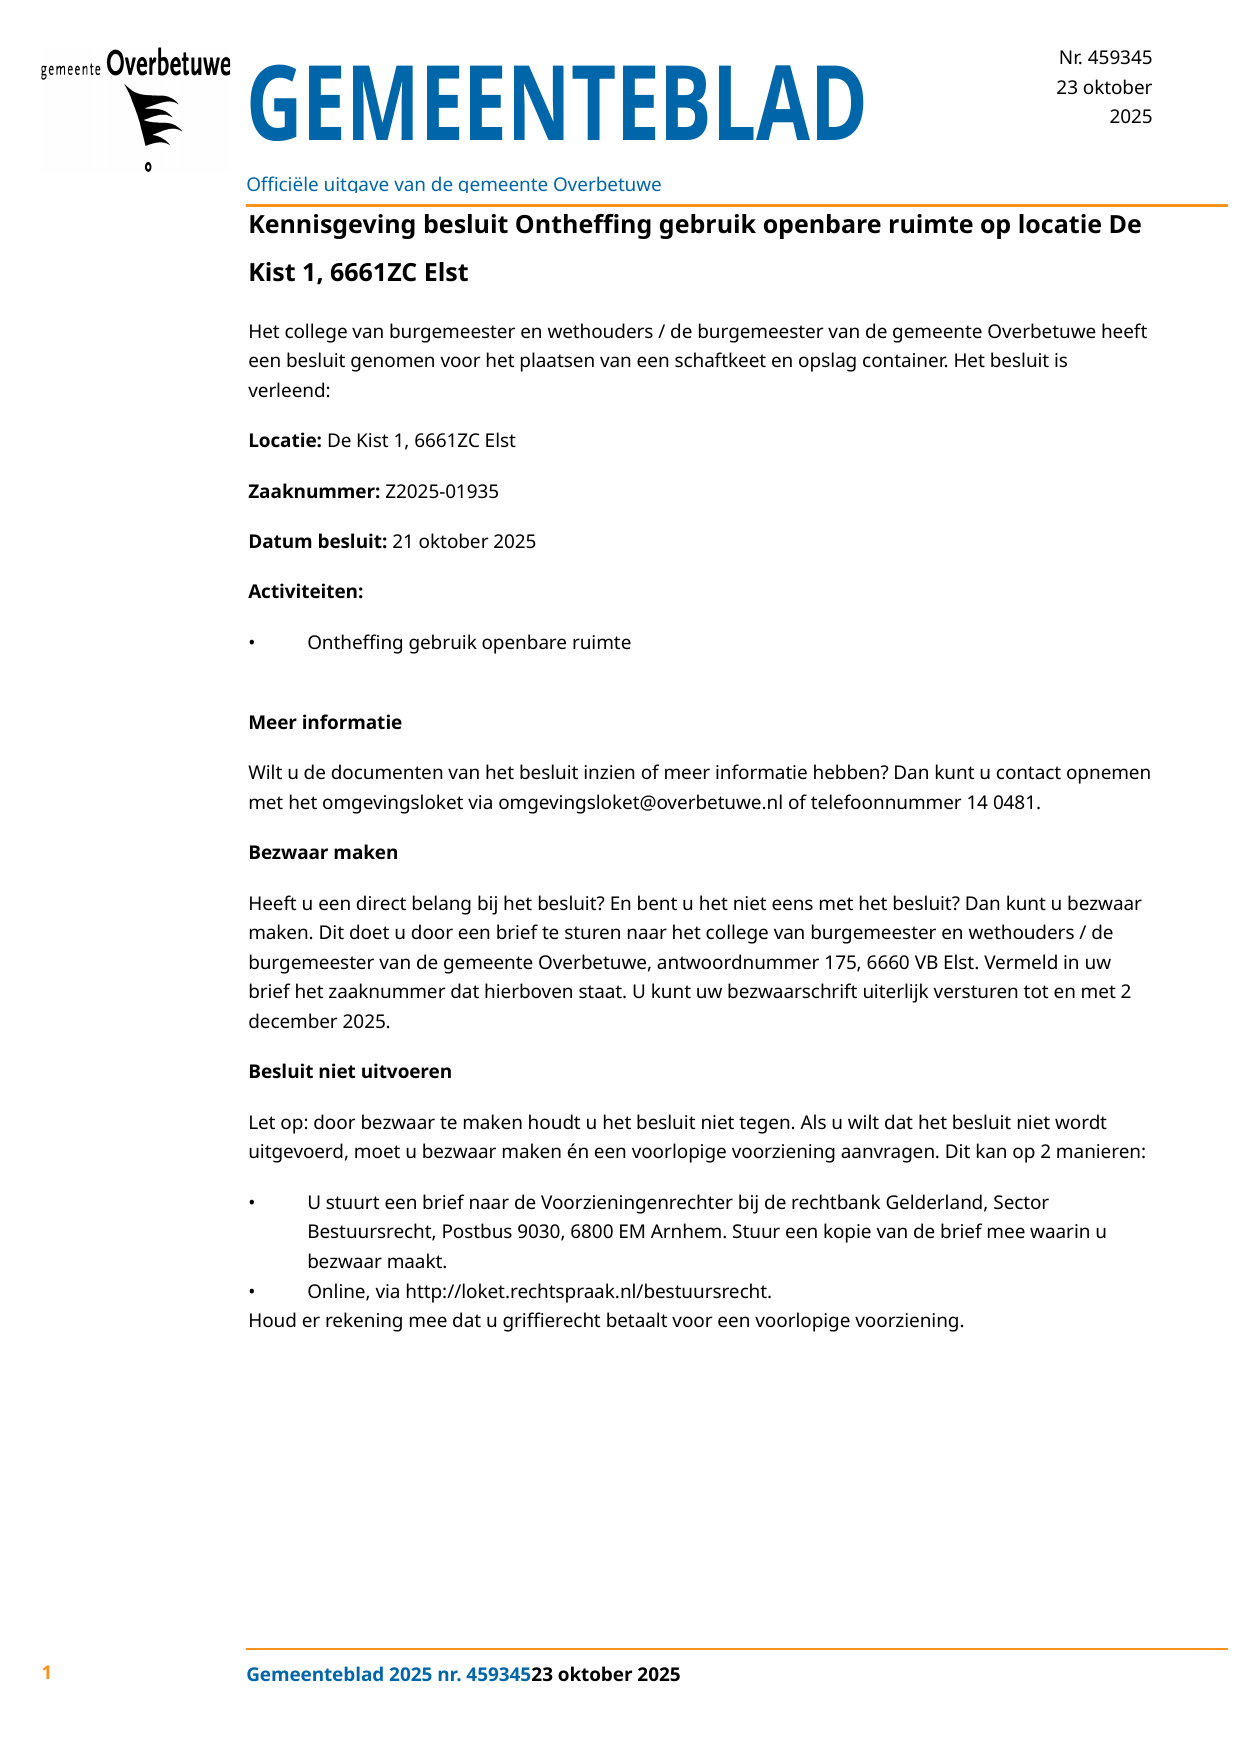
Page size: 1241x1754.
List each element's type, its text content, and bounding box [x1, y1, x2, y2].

text Wilt u de documenten van het besluit inzien of meer informatie hebben? Dan kunt u contact opnemen met het omgevingsloket via omgevingsloket@overbetuwe.nl of telefoonnummer 14 0481. [248, 759, 1152, 815]
text Heeft u een direct belang bij het besluit? En bent u het niet eens met het besluit? Dan kunt u bezwaar maken. Dit doet u door een brief te sturen naar het college van burgemeester en wethouders / de burgemeester van de gemeente Overbetuwe, antwoordnummer 175, 6660 VB Elst. Vermeld in uw brief het zaaknummer dat hierboven staat. U kunt uw bezwaarschrift uiterlijk versturen tot en met 2 december 2025. [248, 890, 1152, 1034]
list U stuurt een brief naar de Voorzieningenrechter bij de rechtbank Gelderland, Sector Bestuursrecht, Postbus 9030, 6800 EM Arnhem. Stuur een kopie van de brief mee waarin u bezwaar maakt. [248, 1189, 1152, 1274]
list Online, via http://loket.rechtspraak.nl/bestuursrecht. [248, 1278, 1152, 1304]
list Ontheffing gebruik openbare ruimte [248, 629, 1152, 655]
text Houd er rekening mee dat u griffierecht betaalt voor een voorlopige voorziening. [248, 1307, 1152, 1333]
text Bezwaar maken [248, 839, 1152, 865]
text Datum besluit: 21 oktober 2025 [248, 528, 1152, 554]
text Zaaknummer: Z2025-01935 [248, 478, 1152, 504]
text Het college van burgemeester en wethouders / de burgemeester van de gemeente Overbetuwe heeft een besluit genomen voor het plaatsen van een schaftkeet en opslag container. Het besluit is verleend: [248, 318, 1152, 403]
text Activiteiten: [248, 579, 1152, 604]
text Let op: door bezwaar te maken houdt u het besluit niet tegen. Als u wilt dat het besluit niet wordt uitgevoerd, moet u bezwaar maken én een voorlopige voorziening aanvragen. Dit kan op 2 manieren: [248, 1109, 1152, 1164]
picture [41, 47, 231, 172]
text Locatie: De Kist 1, 6661ZC Elst [248, 427, 1152, 453]
text Meer informatie [248, 709, 1152, 735]
text Besluit niet uitvoeren [248, 1059, 1152, 1084]
text Kennisgeving besluit Ontheffing gebruik openbare ruimte op locatie De Kist 1, 6661ZC Elst [248, 207, 1152, 288]
